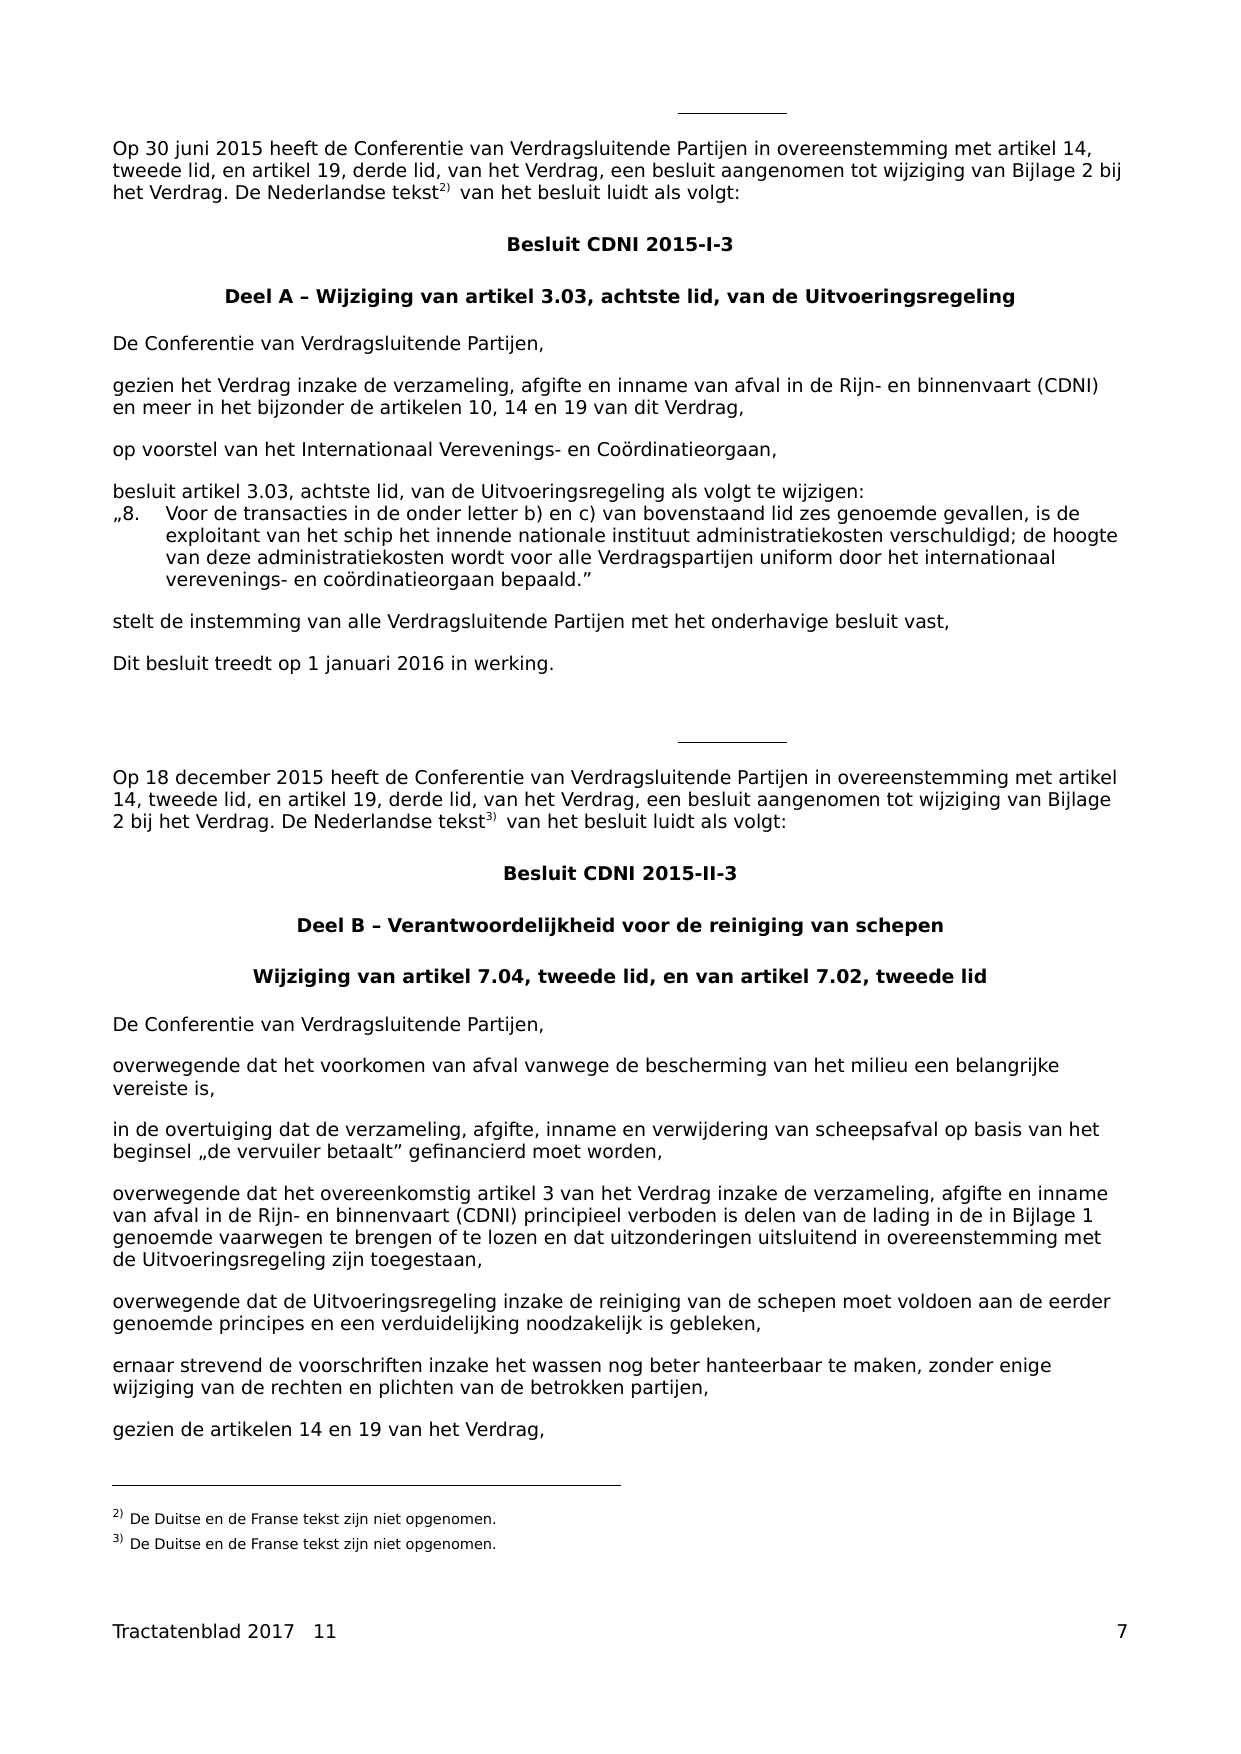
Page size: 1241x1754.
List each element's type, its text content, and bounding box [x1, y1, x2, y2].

subtitle Besluit CDNI 2015-I-3 [112, 234, 1128, 256]
text stelt de instemming van alle Verdragsluitende Partijen met het onderhavige besluit vast, [112, 611, 1128, 633]
text „8. Voor de transacties in de onder letter b) en c) van bovenstaand lid zes genoemde gevallen, is de exploitant van het schip het innende nationale instituut administratiekosten verschuldigd; de hoogte van deze administratiekosten wordt voor alle Verdragspartijen uniform door het internationaal verevenings- en coördinatieorgaan bepaald.” [112, 503, 1128, 591]
text De Conferentie van Verdragsluitende Partijen, [112, 1013, 1128, 1035]
text overwegende dat het overeenkomstig artikel 3 van het Verdrag inzake de verzameling, afgifte en inname van afval in de Rijn- en binnenvaart (CDNI) principieel verboden is delen van de lading in de in Bijlage 1 genoemde vaarwegen te brengen of te lozen en dat uitzonderingen uitsluitend in overeenstemming met de Uitvoeringsregeling zijn toegestaan, [112, 1183, 1128, 1271]
text ernaar strevend de voorschriften inzake het wassen nog beter hanteerbaar te maken, zonder enige wijziging van de rechten en plichten van de betrokken partijen, [112, 1355, 1128, 1399]
subtitle Deel A – Wijziging van artikel 3.03, achtste lid, van de Uitvoeringsregeling [112, 286, 1128, 308]
text De Conferentie van Verdragsluitende Partijen, [112, 333, 1128, 355]
text overwegende dat het voorkomen van afval vanwege de bescherming van het milieu een belangrijke vereiste is, [112, 1055, 1128, 1099]
subtitle Besluit CDNI 2015-II-3 [112, 862, 1128, 884]
text De Duitse en de Franse tekst zijn niet opgenomen. [112, 1507, 1128, 1529]
subtitle Wijziging van artikel 7.04, tweede lid, en van artikel 7.02, tweede lid [112, 966, 1128, 988]
text De Duitse en de Franse tekst zijn niet opgenomen. [112, 1532, 1128, 1554]
text Dit besluit treedt op 1 januari 2016 in werking. [112, 653, 1128, 674]
text gezien de artikelen 14 en 19 van het Verdrag, [112, 1419, 1128, 1441]
text besluit artikel 3.03, achtste lid, van de Uitvoeringsregeling als volgt te wijzigen: [112, 481, 1128, 503]
subtitle Deel B – Verantwoordelijkheid voor de reiniging van schepen [112, 914, 1128, 936]
text op voorstel van het Internationaal Verevenings- en Coördinatieorgaan, [112, 439, 1128, 461]
text gezien het Verdrag inzake de verzameling, afgifte en inname van afval in de Rijn- en binnenvaart (CDNI) en meer in het bijzonder de artikelen 10, 14 en 19 van dit Verdrag, [112, 375, 1128, 419]
text in de overtuiging dat de verzameling, afgifte, inname en verwijdering van scheepsafval op basis van het beginsel „de vervuiler betaalt” gefinancierd moet worden, [112, 1119, 1128, 1163]
text Op 30 juni 2015 heeft de Conferentie van Verdragsluitende Partijen in overeenstemming met artikel 14, tweede lid, en artikel 19, derde lid, van het Verdrag, een besluit aangenomen tot wijziging van Bijlage 2 bij het Verdrag. De Nederlandse tekst van het besluit luidt als volgt: [112, 138, 1128, 204]
text overwegende dat de Uitvoeringsregeling inzake de reiniging van de schepen moet voldoen aan de eerder genoemde principes en een verduidelijking noodzakelijk is gebleken, [112, 1291, 1128, 1335]
text Op 18 december 2015 heeft de Conferentie van Verdragsluitende Partijen in overeenstemming met artikel 14, tweede lid, en artikel 19, derde lid, van het Verdrag, een besluit aangenomen tot wijziging van Bijlage 2 bij het Verdrag. De Nederlandse tekst van het besluit luidt als volgt: [112, 767, 1128, 832]
